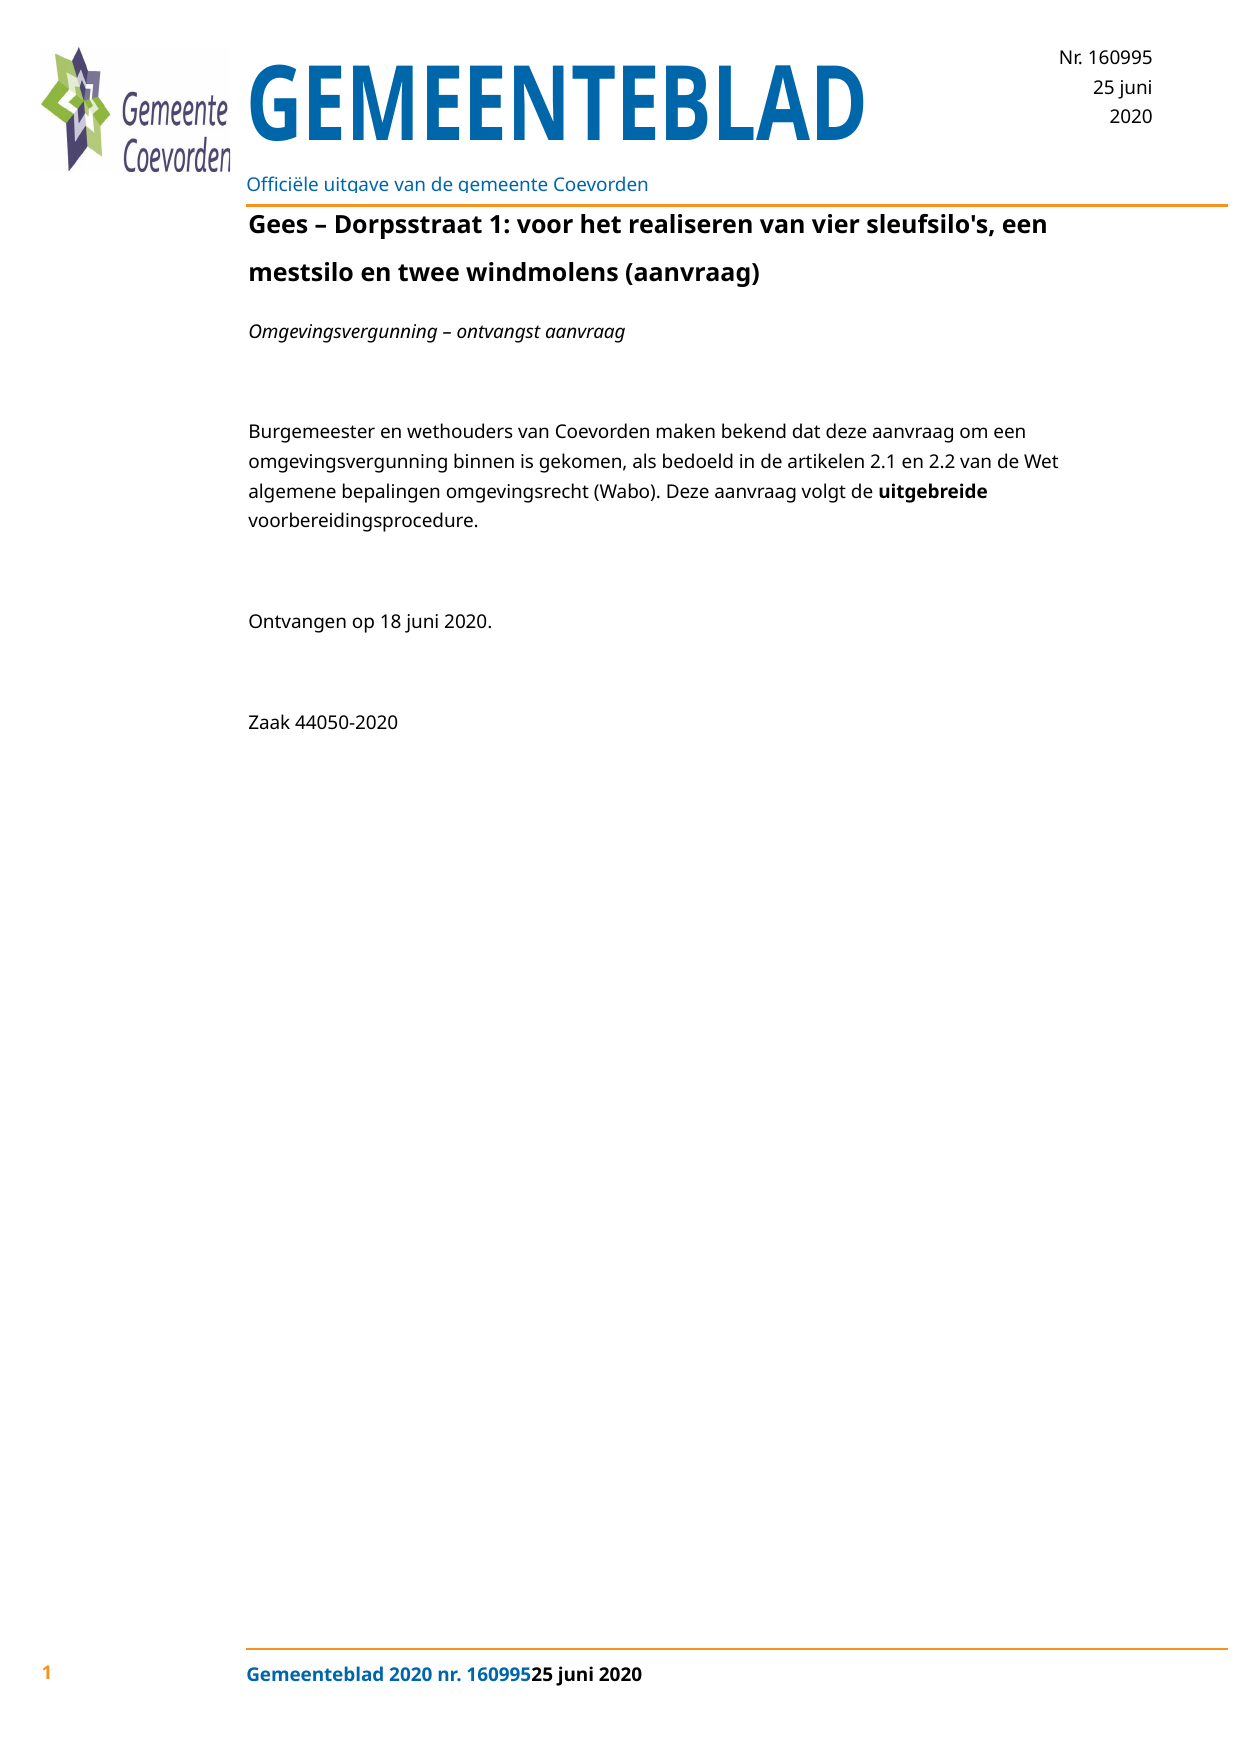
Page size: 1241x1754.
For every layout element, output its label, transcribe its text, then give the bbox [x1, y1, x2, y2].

text Zaak 44050-2020 [248, 709, 1152, 735]
text Ontvangen op 18 juni 2020. [248, 608, 1152, 634]
text Omgevingsvergunning – ontvangst aanvraag [248, 318, 1152, 344]
text Gees – Dorpsstraat 1: voor het realiseren van vier sleufsilo's, een mestsilo en twee windmolens (aanvraag) [248, 207, 1152, 288]
text Burgemeester en wethouders van Coevorden maken bekend dat deze aanvraag om een omgevingsvergunning binnen is gekomen, als bedoeld in de artikelen 2.1 en 2.2 van de Wet algemene bepalingen omgevingsrecht (Wabo). Deze aanvraag volgt de uitgebreide voorbereidingsprocedure. [248, 419, 1152, 533]
picture [41, 47, 231, 172]
